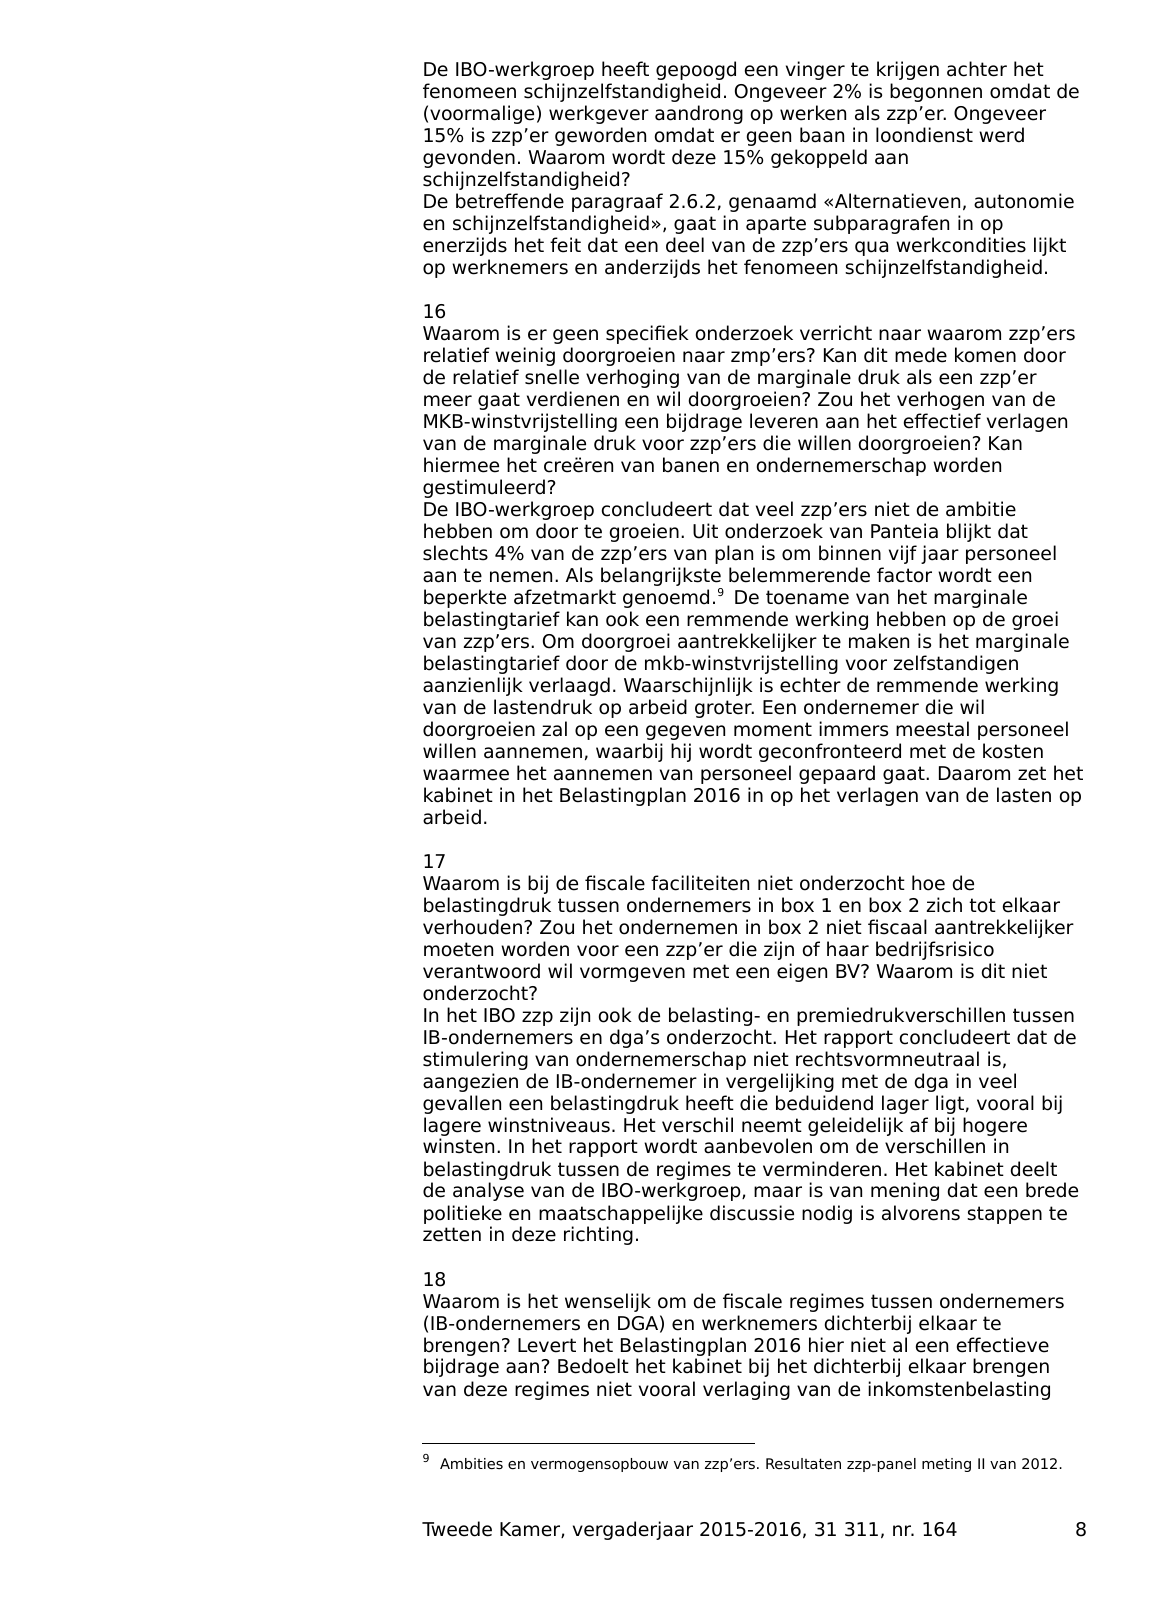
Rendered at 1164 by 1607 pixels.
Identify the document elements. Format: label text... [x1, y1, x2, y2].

text De IBO-werkgroep heeft gepoogd een vinger te krijgen achter het fenomeen schijnzelfstandigheid. Ongeveer 2% is begonnen omdat de (voormalige) werkgever aandrong op werken als zzp’er. Ongeveer 15% is zzp’er geworden omdat er geen baan in loondienst werd gevonden. Waarom wordt deze 15% gekoppeld aan schijnzelfstandigheid? [422, 59, 1087, 191]
text 16 [422, 301, 1087, 323]
text Waarom is bij de fiscale faciliteiten niet onderzocht hoe de belastingdruk tussen ondernemers in box 1 en box 2 zich tot elkaar verhouden? Zou het ondernemen in box 2 niet fiscaal aantrekkelijker moeten worden voor een zzp’er die zijn of haar bedrijfsrisico verantwoord wil vormgeven met een eigen BV? Waarom is dit niet onderzocht? [422, 873, 1087, 1004]
text 18 [422, 1268, 1087, 1291]
text De betreffende paragraaf 2.6.2, genaamd «Alternatieven, autonomie en schijnzelfstandigheid», gaat in aparte subparagrafen in op enerzijds het feit dat een deel van de zzp’ers qua werkcondities lijkt op werknemers en anderzijds het fenomeen schijnzelfstandigheid. [422, 191, 1087, 279]
text Ambities en vermogensopbouw van zzp’ers. Resultaten zzp-panel meting II van 2012. [422, 1452, 1087, 1474]
text In het IBO zzp zijn ook de belasting- en premiedrukverschillen tussen IB-ondernemers en dga’s onderzocht. Het rapport concludeert dat de stimulering van ondernemerschap niet rechtsvormneutraal is, aangezien de IB-ondernemer in vergelijking met de dga in veel gevallen een belastingdruk heeft die beduidend lager ligt, vooral bij lagere winstniveaus. Het verschil neemt geleidelijk af bij hogere winsten. In het rapport wordt aanbevolen om de verschillen in belastingdruk tussen de regimes te verminderen. Het kabinet deelt de analyse van de IBO-werkgroep, maar is van mening dat een brede politieke en maatschappelijke discussie nodig is alvorens stappen te zetten in deze richting. [422, 1004, 1087, 1246]
text Waarom is er geen specifiek onderzoek verricht naar waarom zzp’ers relatief weinig doorgroeien naar zmp’ers? Kan dit mede komen door de relatief snelle verhoging van de marginale druk als een zzp’er meer gaat verdienen en wil doorgroeien? Zou het verhogen van de MKB-winstvrijstelling een bijdrage leveren aan het effectief verlagen van de marginale druk voor zzp’ers die willen doorgroeien? Kan hiermee het creëren van banen en ondernemerschap worden gestimuleerd? [422, 323, 1087, 499]
text De IBO-werkgroep concludeert dat veel zzp’ers niet de ambitie hebben om door te groeien. Uit onderzoek van Panteia blijkt dat slechts 4% van de zzp’ers van plan is om binnen vijf jaar personeel aan te nemen. Als belangrijkste belemmerende factor wordt een beperkte afzetmarkt genoemd. De toename van het marginale belastingtarief kan ook een remmende werking hebben op de groei van zzp’ers. Om doorgroei aantrekkelijker te maken is het marginale belastingtarief door de mkb-winstvrijstelling voor zelfstandigen aanzienlijk verlaagd. Waarschijnlijk is echter de remmende werking van de lastendruk op arbeid groter. Een ondernemer die wil doorgroeien zal op een gegeven moment immers meestal personeel willen aannemen, waarbij hij wordt geconfronteerd met de kosten waarmee het aannemen van personeel gepaard gaat. Daarom zet het kabinet in het Belastingplan 2016 in op het verlagen van de lasten op arbeid. [422, 499, 1087, 828]
text 17 [422, 851, 1087, 873]
text Waarom is het wenselijk om de fiscale regimes tussen ondernemers (IB-ondernemers en DGA) en werknemers dichterbij elkaar te brengen? Levert het Belastingplan 2016 hier niet al een effectieve bijdrage aan? Bedoelt het kabinet bij het dichterbij elkaar brengen van deze regimes niet vooral verlaging van de inkomstenbelasting [422, 1291, 1087, 1400]
